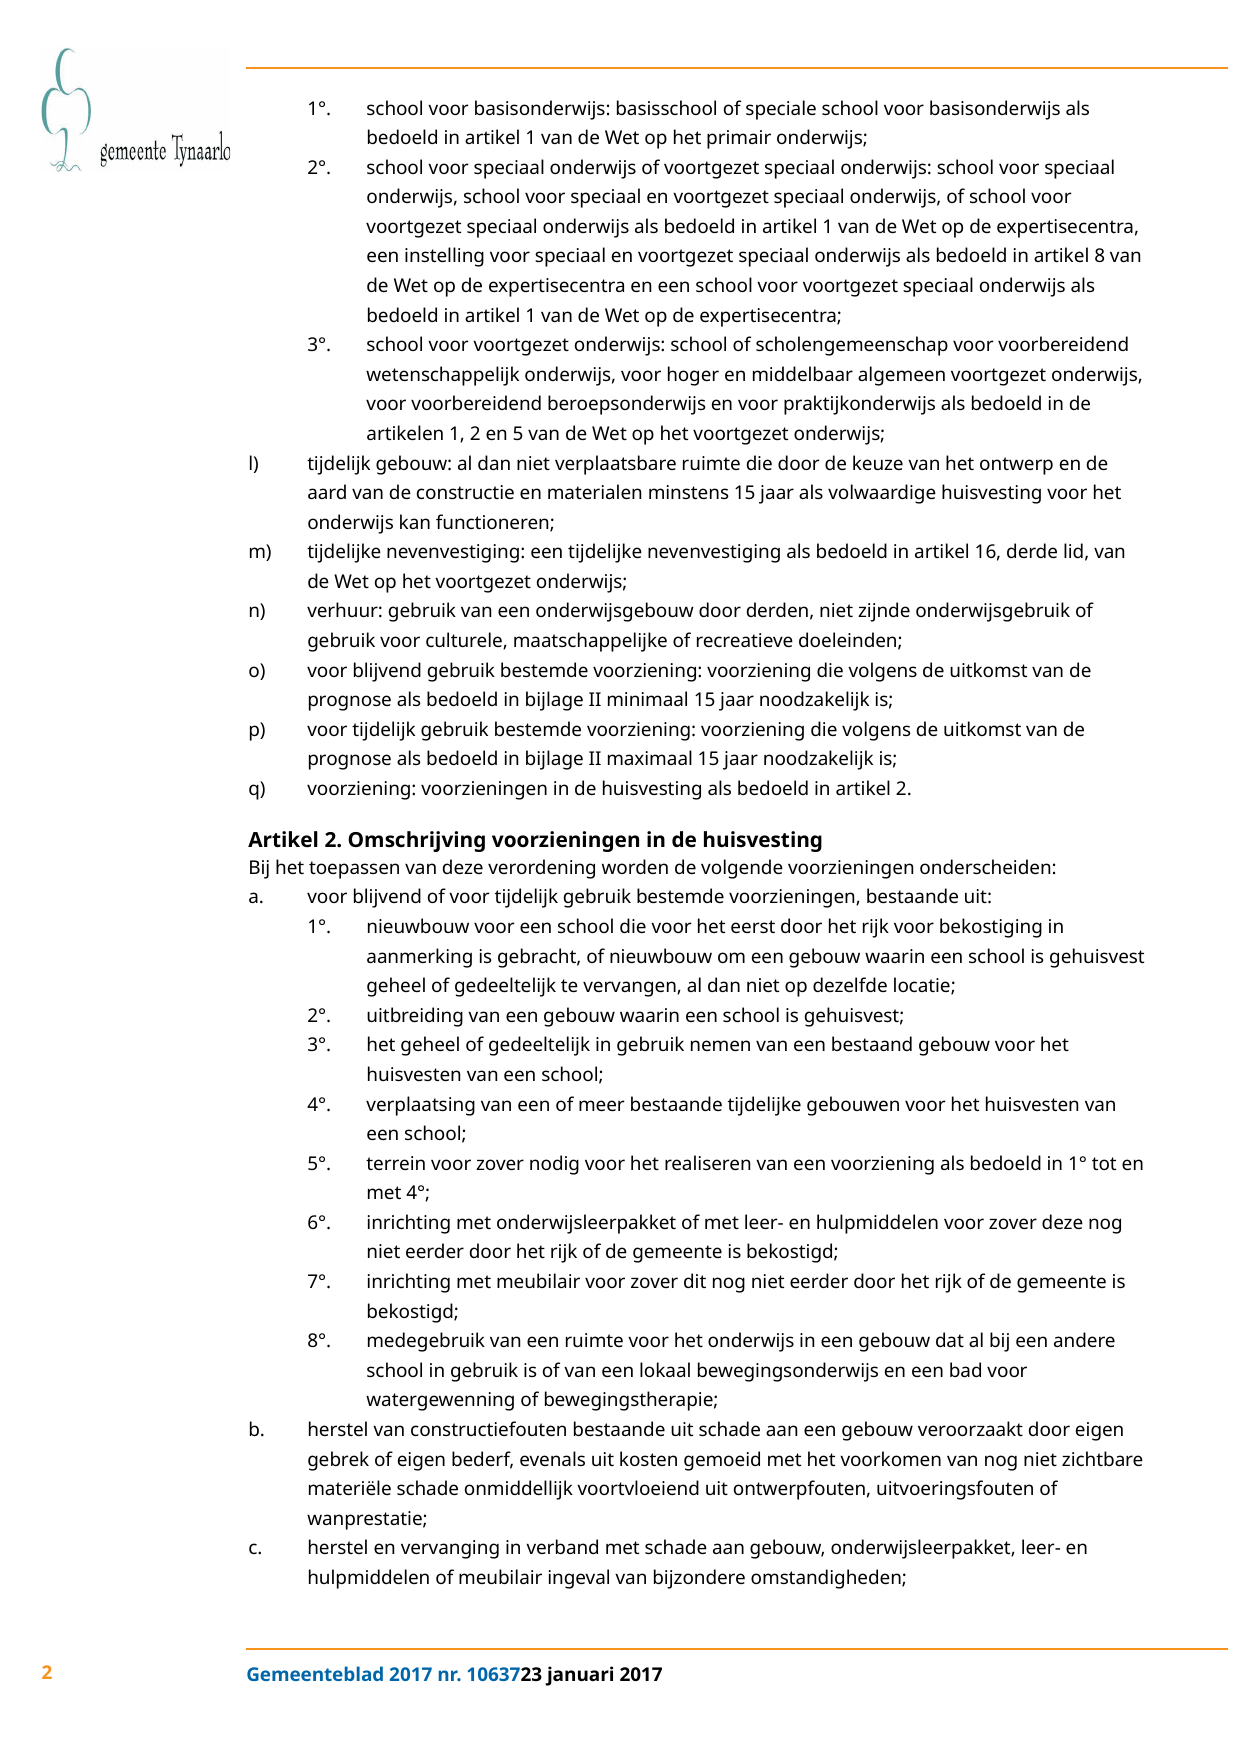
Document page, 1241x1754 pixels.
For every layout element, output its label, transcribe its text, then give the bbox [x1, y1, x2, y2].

list medegebruik van een ruimte voor het onderwijs in een gebouw dat al bij een andere school in gebruik is of van een lokaal bewegingsonderwijs en een bad voor watergewenning of bewegingstherapie; [307, 1327, 1152, 1412]
list voor tijdelijk gebruik bestemde voorziening: voorziening die volgens de uitkomst van de prognose als bedoeld in bijlage II maximaal 15 jaar noodzakelijk is; [248, 716, 1152, 771]
list verplaatsing van een of meer bestaande tijdelijke gebouwen voor het huisvesten van een school; [307, 1091, 1152, 1146]
list inrichting met meubilair voor zover dit nog niet eerder door het rijk of de gemeente is bekostigd; [307, 1268, 1152, 1323]
list uitbreiding van een gebouw waarin een school is gehuisvest; [307, 1002, 1152, 1028]
text Bij het toepassen van deze verordening worden de volgende voorzieningen onderscheiden: [248, 854, 1152, 880]
list het geheel of gedeeltelijk in gebruik nemen van een bestaand gebouw voor het huisvesten van een school; [307, 1032, 1152, 1087]
list tijdelijke nevenvestiging: een tijdelijke nevenvestiging als bedoeld in artikel 16, derde lid, van de Wet op het voortgezet onderwijs; [248, 538, 1152, 594]
list school voor basisonderwijs: basisschool of speciale school voor basisonderwijs als bedoeld in artikel 1 van de Wet op het primair onderwijs; [307, 95, 1152, 150]
list school voor voortgezet onderwijs: school of scholengemeenschap voor voorbereidend wetenschappelijk onderwijs, voor hoger en middelbaar algemeen voortgezet onderwijs, voor voorbereidend beroepsonderwijs en voor praktijkonderwijs als bedoeld in de artikelen 1, 2 en 5 van de Wet op het voortgezet onderwijs; [307, 331, 1152, 446]
list nieuwbouw voor een school die voor het eerst door het rijk voor bekostiging in aanmerking is gebracht, of nieuwbouw om een gebouw waarin een school is gehuisvest geheel of gedeeltelijk te vervangen, al dan niet op dezelfde locatie; [307, 913, 1152, 998]
list tijdelijk gebouw: al dan niet verplaatsbare ruimte die door de keuze van het ontwerp en de aard van de constructie en materialen minstens 15 jaar als volwaardige huisvesting voor het onderwijs kan functioneren; [248, 450, 1152, 535]
picture [41, 47, 231, 172]
list herstel en vervanging in verband met schade aan gebouw, onderwijsleerpakket, leer- en hulpmiddelen of meubilair ingeval van bijzondere omstandigheden; [248, 1534, 1152, 1590]
text Artikel 2. Omschrijving voorzieningen in de huisvesting [248, 826, 1152, 854]
list school voor speciaal onderwijs of voortgezet speciaal onderwijs: school voor speciaal onderwijs, school voor speciaal en voortgezet speciaal onderwijs, of school voor voortgezet speciaal onderwijs als bedoeld in artikel 1 van de Wet op de expertisecentra, een instelling voor speciaal en voortgezet speciaal onderwijs als bedoeld in artikel 8 van de Wet op de expertisecentra en een school voor voortgezet speciaal onderwijs als bedoeld in artikel 1 van de Wet op de expertisecentra; [307, 154, 1152, 328]
list voor blijvend of voor tijdelijk gebruik bestemde voorzieningen, bestaande uit: [248, 884, 1152, 909]
list herstel van constructiefouten bestaande uit schade aan een gebouw veroorzaakt door eigen gebrek of eigen bederf, evenals uit kosten gemoeid met het voorkomen van nog niet zichtbare materiële schade onmiddellijk voortvloeiend uit ontwerpfouten, uitvoeringsfouten of wanprestatie; [248, 1416, 1152, 1531]
list voor blijvend gebruik bestemde voorziening: voorziening die volgens de uitkomst van de prognose als bedoeld in bijlage II minimaal 15 jaar noodzakelijk is; [248, 657, 1152, 712]
list voorziening: voorzieningen in de huisvesting als bedoeld in artikel 2. [248, 775, 1152, 801]
list inrichting met onderwijsleerpakket of met leer- en hulpmiddelen voor zover deze nog niet eerder door het rijk of de gemeente is bekostigd; [307, 1209, 1152, 1264]
list terrein voor zover nodig voor het realiseren van een voorziening als bedoeld in 1° tot en met 4°; [307, 1150, 1152, 1205]
list verhuur: gebruik van een onderwijsgebouw door derden, niet zijnde onderwijsgebruik of gebruik voor culturele, maatschappelijke of recreatieve doeleinden; [248, 598, 1152, 653]
